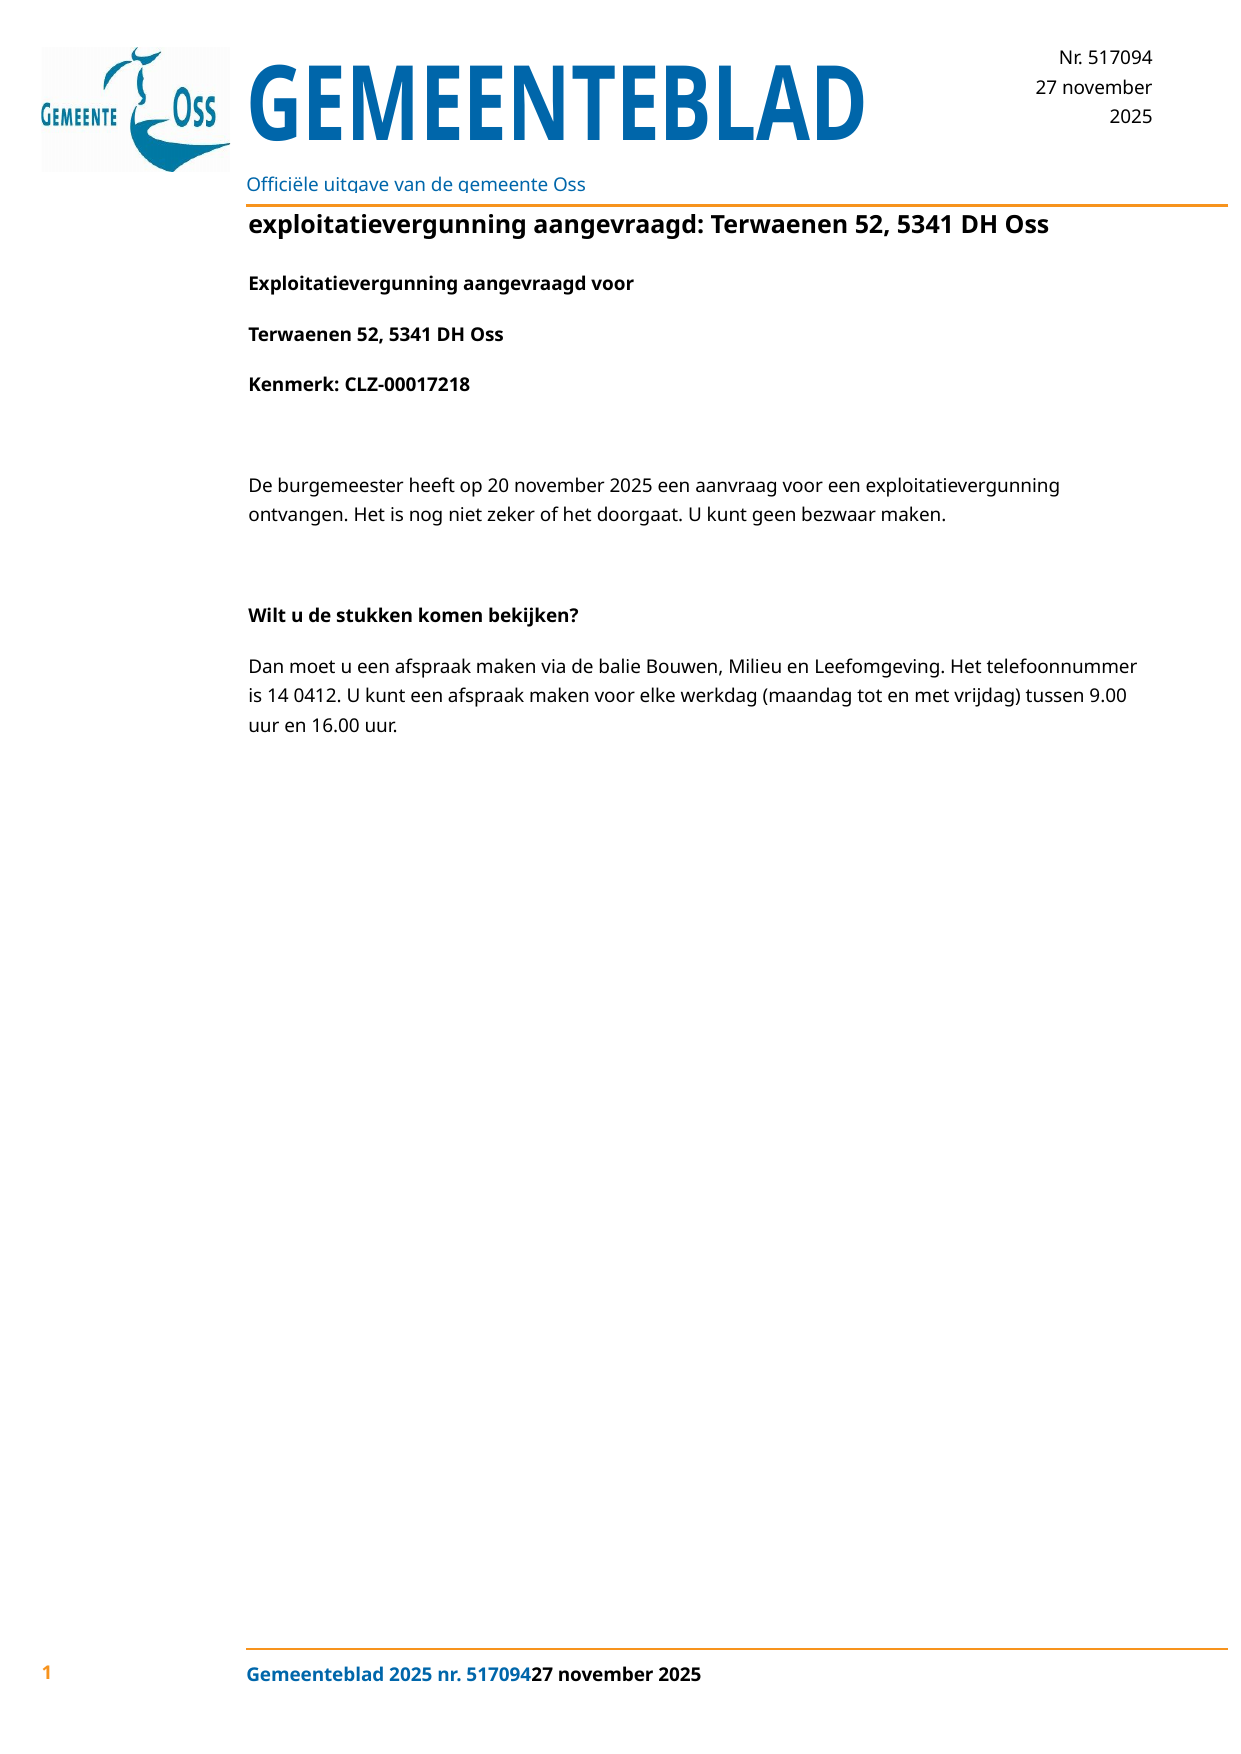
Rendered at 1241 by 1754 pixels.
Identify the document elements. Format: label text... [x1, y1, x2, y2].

text Wilt u de stukken komen bekijken? [248, 602, 1152, 628]
text Exploitatievergunning aangevraagd voor [248, 270, 1152, 296]
text exploitatievergunning aangevraagd: Terwaenen 52, 5341 DH Oss [248, 207, 1152, 241]
text Kenmerk: CLZ-00017218 [248, 371, 1152, 397]
text Terwaenen 52, 5341 DH Oss [248, 321, 1152, 346]
text De burgemeester heeft op 20 november 2025 een aanvraag voor een exploitatievergunning ontvangen. Het is nog niet zeker of het doorgaat. U kunt geen bezwaar maken. [248, 472, 1152, 527]
picture [41, 47, 231, 172]
text Dan moet u een afspraak maken via de balie Bouwen, Milieu en Leefomgeving. Het telefoonnummer is 14 0412. U kunt een afspraak maken voor elke werkdag (maandag tot en met vrijdag) tussen 9.00 uur en 16.00 uur. [248, 653, 1152, 738]
